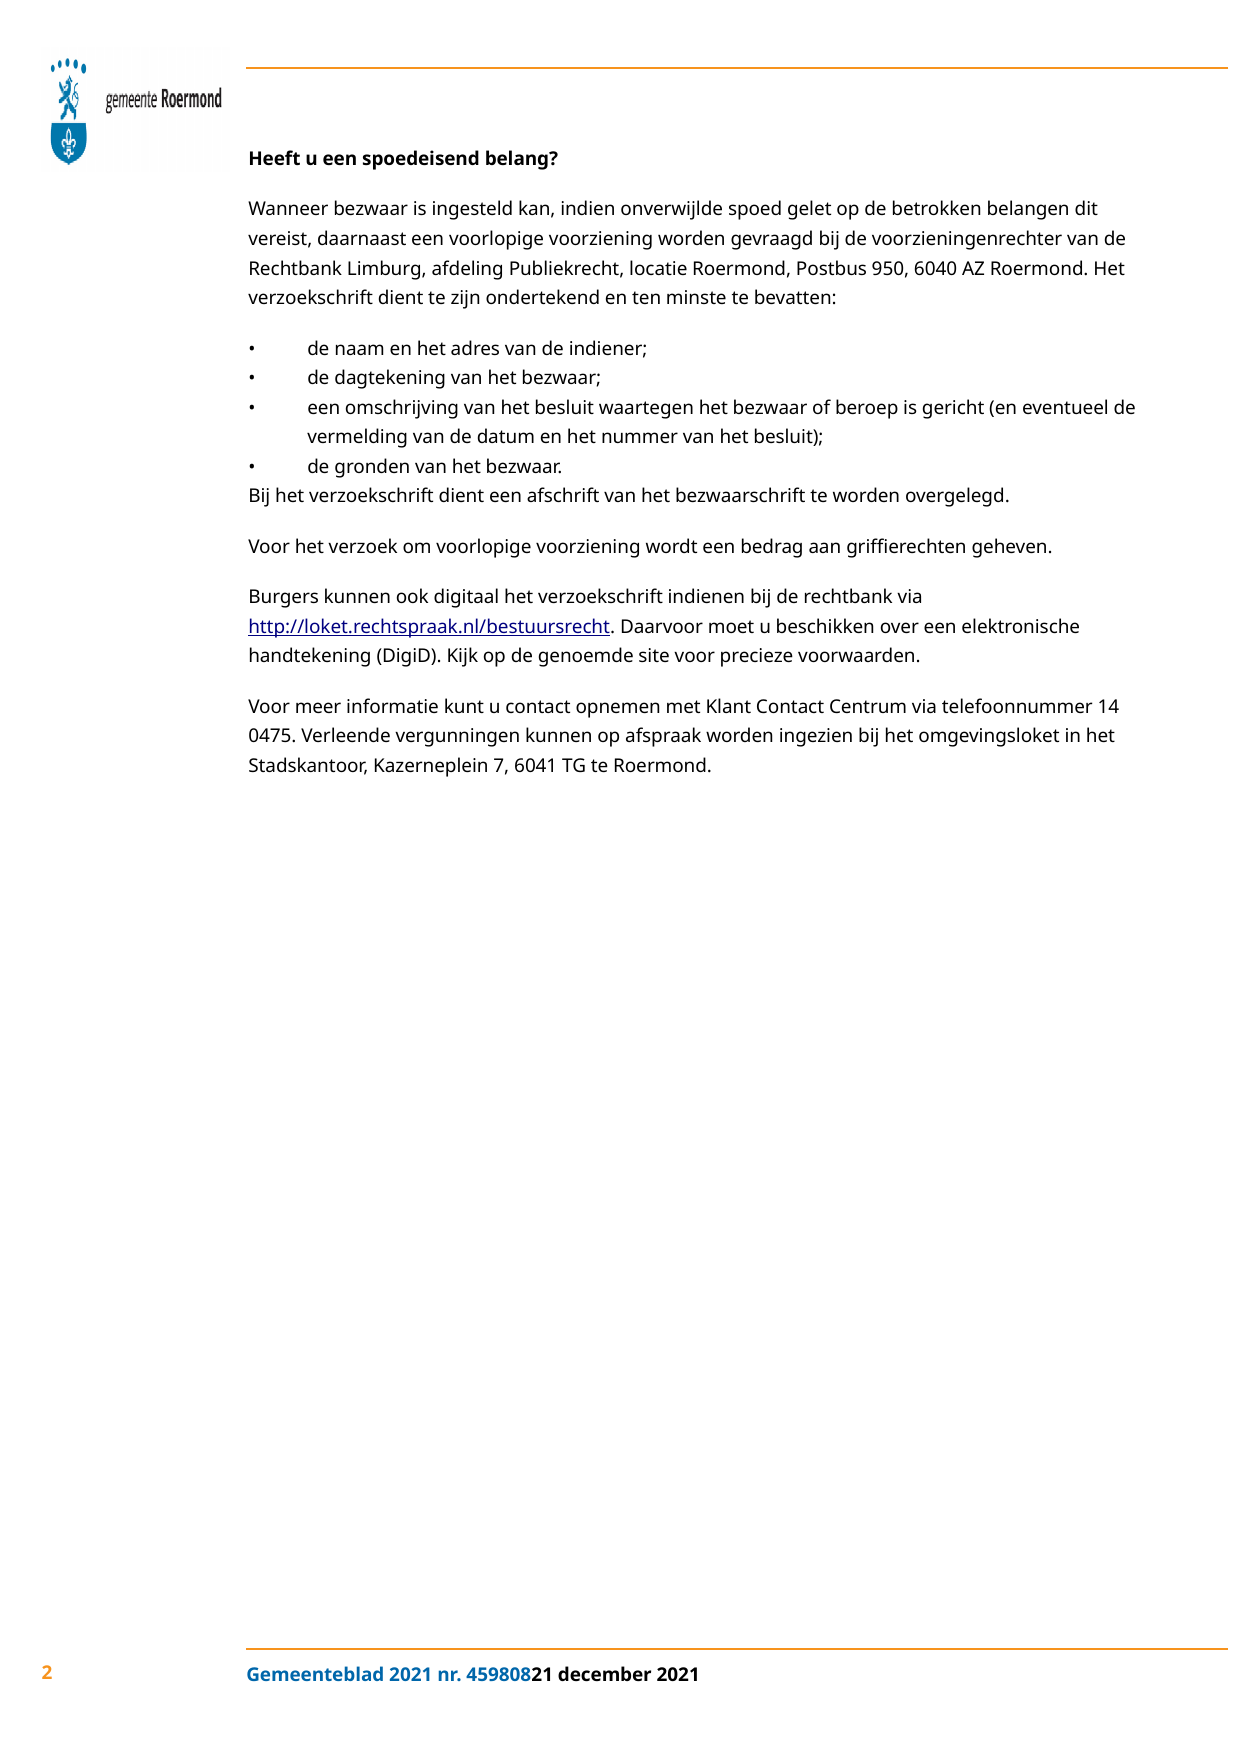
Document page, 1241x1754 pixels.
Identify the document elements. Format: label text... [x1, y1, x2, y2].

text Heeft u een spoedeisend belang? [248, 145, 1152, 171]
text Voor meer informatie kunt u contact opnemen met Klant Contact Centrum via telefoonnummer 14 0475. Verleende vergunningen kunnen op afspraak worden ingezien bij het omgevingsloket in het Stadskantoor, Kazerneplein 7, 6041 TG te Roermond. [248, 693, 1152, 778]
text Wanneer bezwaar is ingesteld kan, indien onverwijlde spoed gelet op de betrokken belangen dit vereist, daarnaast een voorlopige voorziening worden gevraagd bij de voorzieningenrechter van de Rechtbank Limburg, afdeling Publiekrecht, locatie Roermond, Postbus 950, 6040 AZ Roermond. Het verzoekschrift dient te zijn ondertekend en ten minste te bevatten: [248, 196, 1152, 310]
list de naam en het adres van de indiener; [248, 335, 1152, 361]
text Voor het verzoek om voorlopige voorziening wordt een bedrag aan griffierechten geheven. [248, 533, 1152, 559]
list de dagtekening van het bezwaar; [248, 364, 1152, 390]
picture [41, 47, 231, 172]
text Bij het verzoekschrift dient een afschrift van het bezwaarschrift te worden overgelegd. [248, 483, 1152, 508]
list de gronden van het bezwaar. [248, 453, 1152, 479]
list een omschrijving van het besluit waartegen het bezwaar of beroep is gericht (en eventueel de vermelding van de datum en het nummer van het besluit); [248, 394, 1152, 449]
text Burgers kunnen ook digitaal het verzoekschrift indienen bij de rechtbank via http://loket.rechtspraak.nl/bestuursrecht. Daarvoor moet u beschikken over een elektronische handtekening (DigiD). Kijk op de genoemde site voor precieze voorwaarden. [248, 583, 1152, 668]
